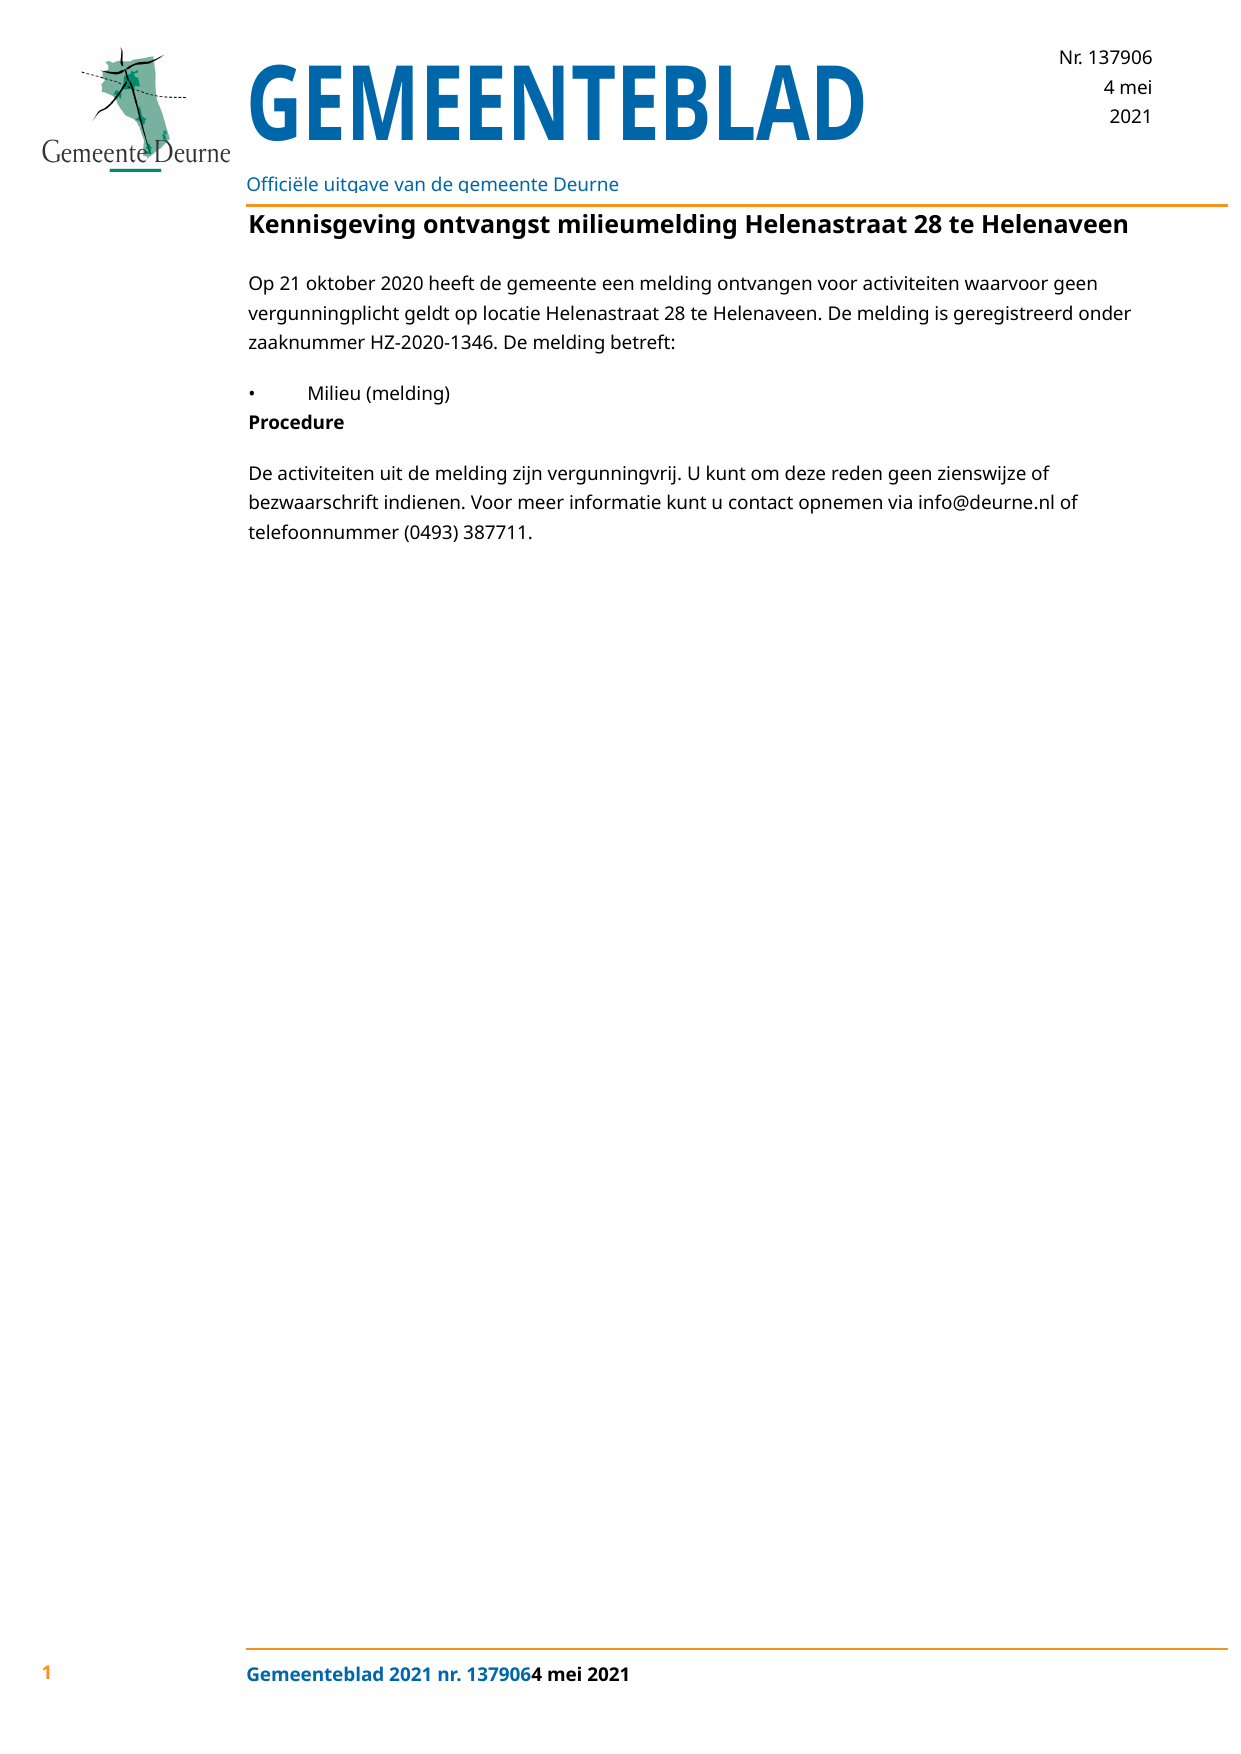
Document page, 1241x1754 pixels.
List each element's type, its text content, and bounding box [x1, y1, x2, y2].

picture [41, 47, 231, 172]
text De activiteiten uit de melding zijn vergunningvrij. U kunt om deze reden geen zienswijze of bezwaarschrift indienen. Voor meer informatie kunt u contact opnemen via info@deurne.nl of telefoonnummer (0493) 387711. [248, 460, 1152, 545]
list Milieu (melding) [248, 380, 1152, 406]
text Op 21 oktober 2020 heeft de gemeente een melding ontvangen voor activiteiten waarvoor geen vergunningplicht geldt op locatie Helenastraat 28 te Helenaveen. De melding is geregistreerd onder zaaknummer HZ-2020-1346. De melding betreft: [248, 270, 1152, 355]
text Kennisgeving ontvangst milieumelding Helenastraat 28 te Helenaveen [248, 207, 1152, 241]
text Procedure [248, 409, 1152, 435]
